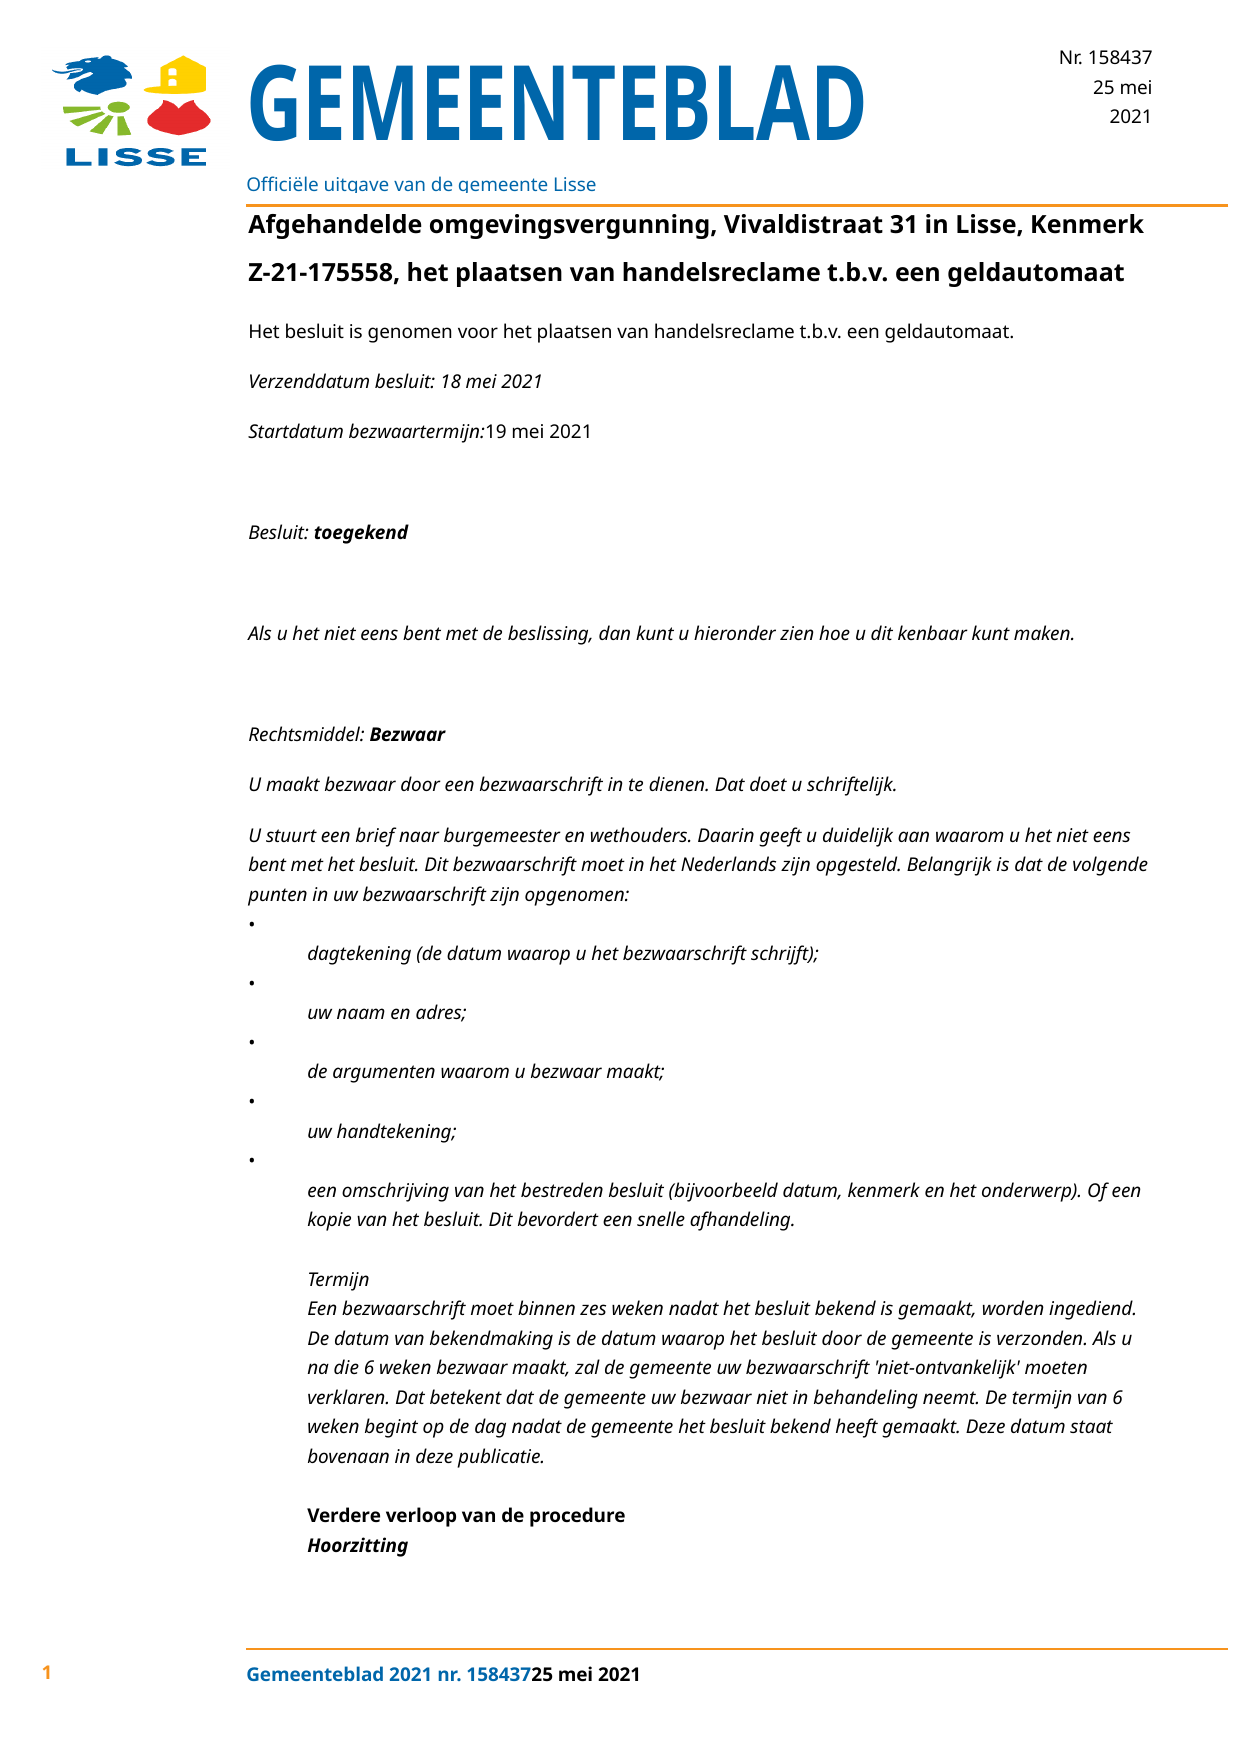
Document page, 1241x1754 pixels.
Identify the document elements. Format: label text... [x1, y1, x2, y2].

list Termijn [248, 1266, 1152, 1292]
text Rechtsmiddel: Bezwaar [248, 721, 1152, 747]
picture [41, 47, 231, 172]
list Hoorzitting [248, 1532, 1152, 1558]
list dagtekening (de datum waarop u het bezwaarschrift schrijft); [248, 940, 1152, 966]
list uw naam en adres; [248, 999, 1152, 1025]
text Verzenddatum besluit: 18 mei 2021 [248, 368, 1152, 394]
text Startdatum bezwaartermijn:19 mei 2021 [248, 419, 1152, 444]
text Als u het niet eens bent met de beslissing, dan kunt u hieronder zien hoe u dit kenbaar kunt maken. [248, 620, 1152, 646]
list uw handtekening; [248, 1118, 1152, 1144]
text Afgehandelde omgevingsvergunning, Vivaldistraat 31 in Lisse, Kenmerk Z-21-175558, het plaatsen van handelsreclame t.b.v. een geldautomaat [248, 207, 1152, 288]
text Besluit: toegekend [248, 519, 1152, 545]
text Het besluit is genomen voor het plaatsen van handelsreclame t.b.v. een geldautomaat. [248, 318, 1152, 344]
list de argumenten waarom u bezwaar maakt; [248, 1059, 1152, 1084]
list een omschrijving van het bestreden besluit (bijvoorbeeld datum, kenmerk en het onderwerp). Of een kopie van het besluit. Dit bevordert een snelle afhandeling. [248, 1177, 1152, 1232]
list Verdere verloop van de procedure [248, 1502, 1152, 1528]
text U maakt bezwaar door een bezwaarschrift in te dienen. Dat doet u schriftelijk. [248, 772, 1152, 797]
text U stuurt een brief naar burgemeester en wethouders. Daarin geeft u duidelijk aan waarom u het niet eens bent met het besluit. Dit bezwaarschrift moet in het Nederlands zijn opgesteld. Belangrijk is dat de volgende punten in uw bezwaarschrift zijn opgenomen: [248, 822, 1152, 907]
list Een bezwaarschrift moet binnen zes weken nadat het besluit bekend is gemaakt, worden ingediend. De datum van bekendmaking is de datum waarop het besluit door de gemeente is verzonden. Als u na die 6 weken bezwaar maakt, zal de gemeente uw bezwaarschrift 'niet-ontvankelijk' moeten verklaren. Dat betekent dat de gemeente uw bezwaar niet in behandeling neemt. De termijn van 6 weken begint op de dag nadat de gemeente het besluit bekend heeft gemaakt. Deze datum staat bovenaan in deze publicatie. [248, 1295, 1152, 1469]
